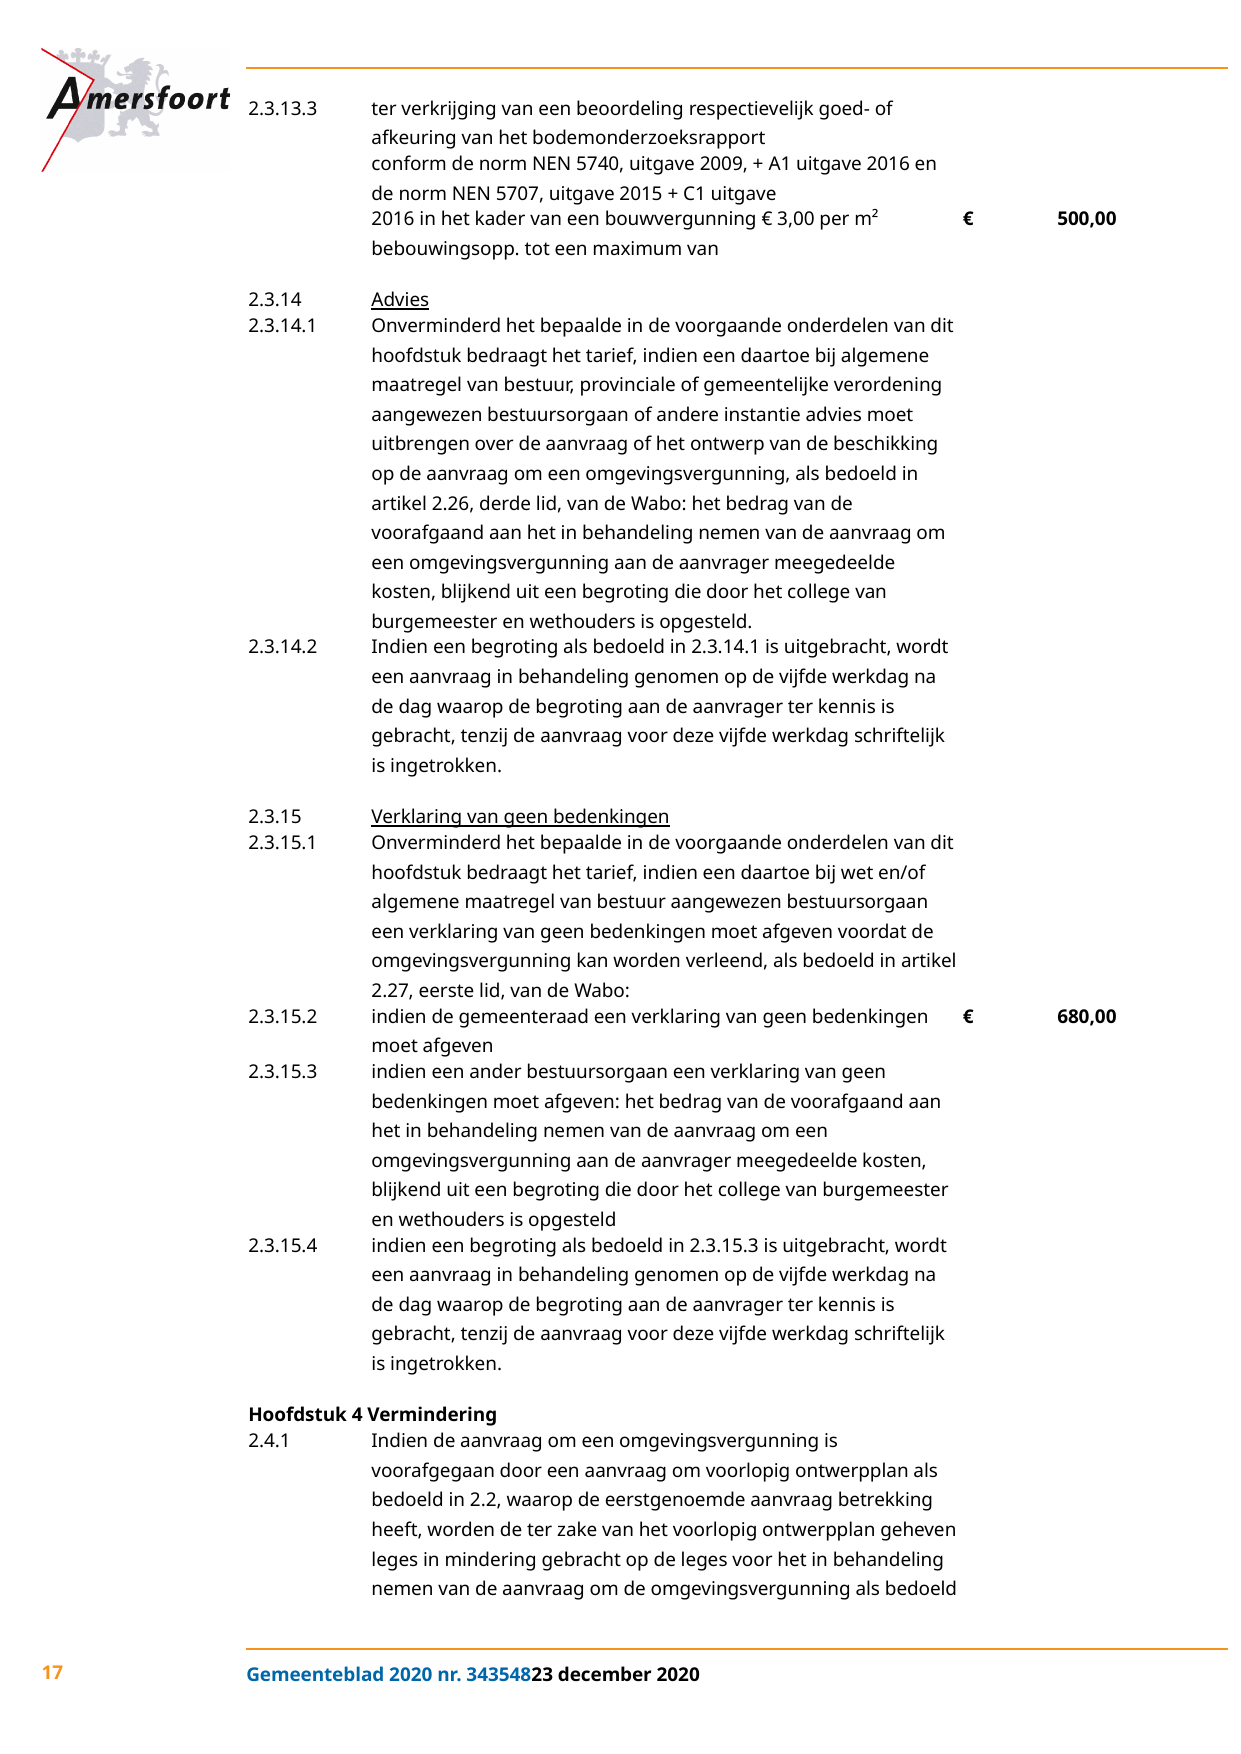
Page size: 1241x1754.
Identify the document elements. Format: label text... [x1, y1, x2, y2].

table_cell [248, 150, 371, 205]
table_cell 2.3.14.2 [248, 634, 371, 778]
table_cell [1057, 261, 1152, 286]
table_cell [963, 261, 1057, 286]
table_cell [1057, 95, 1152, 150]
table_cell 2.3.15.2 [248, 1003, 371, 1058]
table_cell Verklaring van geen bedenkingen [371, 804, 963, 829]
table_cell [1057, 1376, 1152, 1402]
table_cell indien een begroting als bedoeld in 2.3.15.3 is uitgebracht, wordt een aanvraag in behandeling genomen op de vijfde werkdag na de dag waarop de begroting aan de aanvrager ter kennis is gebracht, tenzij de aanvraag voor deze vijfde werkdag schriftelijk is ingetrokken. [371, 1232, 963, 1376]
table_cell [1057, 829, 1152, 1003]
table_cell [963, 829, 1057, 1003]
table_cell [248, 205, 371, 261]
table_cell 680,00 [1057, 1003, 1152, 1058]
table_cell [248, 1376, 371, 1402]
table_cell Indien de aanvraag om een omgevingsvergunning is voorafgegaan door een aanvraag om voorlopig ontwerpplan als bedoeld in 2.2, waarop de eerstgenoemde aanvraag betrekking heeft, worden de ter zake van het voorlopig ontwerpplan geheven leges in mindering gebracht op de leges voor het in behandeling nemen van de aanvraag om de omgevingsvergunning als bedoeld [371, 1428, 963, 1601]
table_cell [1057, 1058, 1152, 1232]
table_cell Onverminderd het bepaalde in de voorgaande onderdelen van dit hoofdstuk bedraagt het tarief, indien een daartoe bij algemene maatregel van bestuur, provinciale of gemeentelijke verordening aangewezen bestuursorgaan of andere instantie advies moet uitbrengen over de aanvraag of het ontwerp van de beschikking op de aanvraag om een omgevingsvergunning, als bedoeld in artikel 2.26, derde lid, van de Wabo: het bedrag van de voorafgaand aan het in behandeling nemen van de aanvraag om een omgevingsvergunning aan de aanvrager meegedeelde kosten, blijkend uit een begroting die door het college van burgemeester en wethouders is opgesteld. [371, 312, 963, 634]
table_cell [963, 1058, 1057, 1232]
table_cell 2.3.15.3 [248, 1058, 371, 1232]
table_cell [963, 286, 1057, 312]
table_cell [1057, 778, 1152, 803]
table_cell [963, 1376, 1057, 1402]
table_cell [1057, 150, 1152, 205]
table_cell [371, 261, 963, 286]
table_cell [963, 1428, 1057, 1601]
table_cell Indien een begroting als bedoeld in 2.3.14.1 is uitgebracht, wordt een aanvraag in behandeling genomen op de vijfde werkdag na de dag waarop de begroting aan de aanvrager ter kennis is gebracht, tenzij de aanvraag voor deze vijfde werkdag schriftelijk is ingetrokken. [371, 634, 963, 778]
picture [41, 47, 231, 172]
table_cell [963, 804, 1057, 829]
table_cell [963, 634, 1057, 778]
table_cell [963, 95, 1057, 150]
table_cell € [963, 205, 1057, 261]
table_cell indien de gemeenteraad een verklaring van geen bedenkingen moet afgeven [371, 1003, 963, 1058]
table_cell [1057, 634, 1152, 778]
table_cell [1057, 804, 1152, 829]
table_cell Hoofdstuk 4 Vermindering [248, 1402, 963, 1427]
table_cell [371, 778, 963, 803]
table_cell 2.3.15 [248, 804, 371, 829]
table_cell conform de norm NEN 5740, uitgave 2009, + A1 uitgave 2016 en de norm NEN 5707, uitgave 2015 + C1 uitgave [371, 150, 963, 205]
table_cell [963, 1232, 1057, 1376]
table_cell ter verkrijging van een beoordeling respectievelijk goed- of afkeuring van het bodemonderzoeksrapport [371, 95, 963, 150]
table_cell 2.3.15.1 [248, 829, 371, 1003]
table_cell [963, 778, 1057, 803]
table_cell Onverminderd het bepaalde in de voorgaande onderdelen van dit hoofdstuk bedraagt het tarief, indien een daartoe bij wet en/of algemene maatregel van bestuur aangewezen bestuursorgaan een verklaring van geen bedenkingen moet afgeven voordat de omgevingsvergunning kan worden verleend, als bedoeld in artikel 2.27, eerste lid, van de Wabo: [371, 829, 963, 1003]
table_cell [1057, 1402, 1152, 1427]
table_cell [1057, 1428, 1152, 1601]
table_cell 2.3.15.4 [248, 1232, 371, 1376]
table_cell [248, 778, 371, 803]
table_cell [963, 312, 1057, 634]
table_cell 2.3.14.1 [248, 312, 371, 634]
table_cell 2.3.14 [248, 286, 371, 312]
table_cell € [963, 1003, 1057, 1058]
table_cell indien een ander bestuursorgaan een verklaring van geen bedenkingen moet afgeven: het bedrag van de voorafgaand aan het in behandeling nemen van de aanvraag om een omgevingsvergunning aan de aanvrager meegedeelde kosten, blijkend uit een begroting die door het college van burgemeester en wethouders is opgesteld [371, 1058, 963, 1232]
table_cell [1057, 286, 1152, 312]
table_cell [963, 1402, 1057, 1427]
table_cell [1057, 1232, 1152, 1376]
table_cell 2.3.13.3 [248, 95, 371, 150]
table_cell Advies [371, 286, 963, 312]
table_cell [371, 1376, 963, 1402]
table_cell 2.4.1 [248, 1428, 371, 1601]
table_cell [248, 261, 371, 286]
table_cell 2016 in het kader van een bouwvergunning € 3,00 per m² bebouwingsopp. tot een maximum van [371, 205, 963, 261]
table_cell [963, 150, 1057, 205]
table_cell 500,00 [1057, 205, 1152, 261]
table_cell [1057, 312, 1152, 634]
